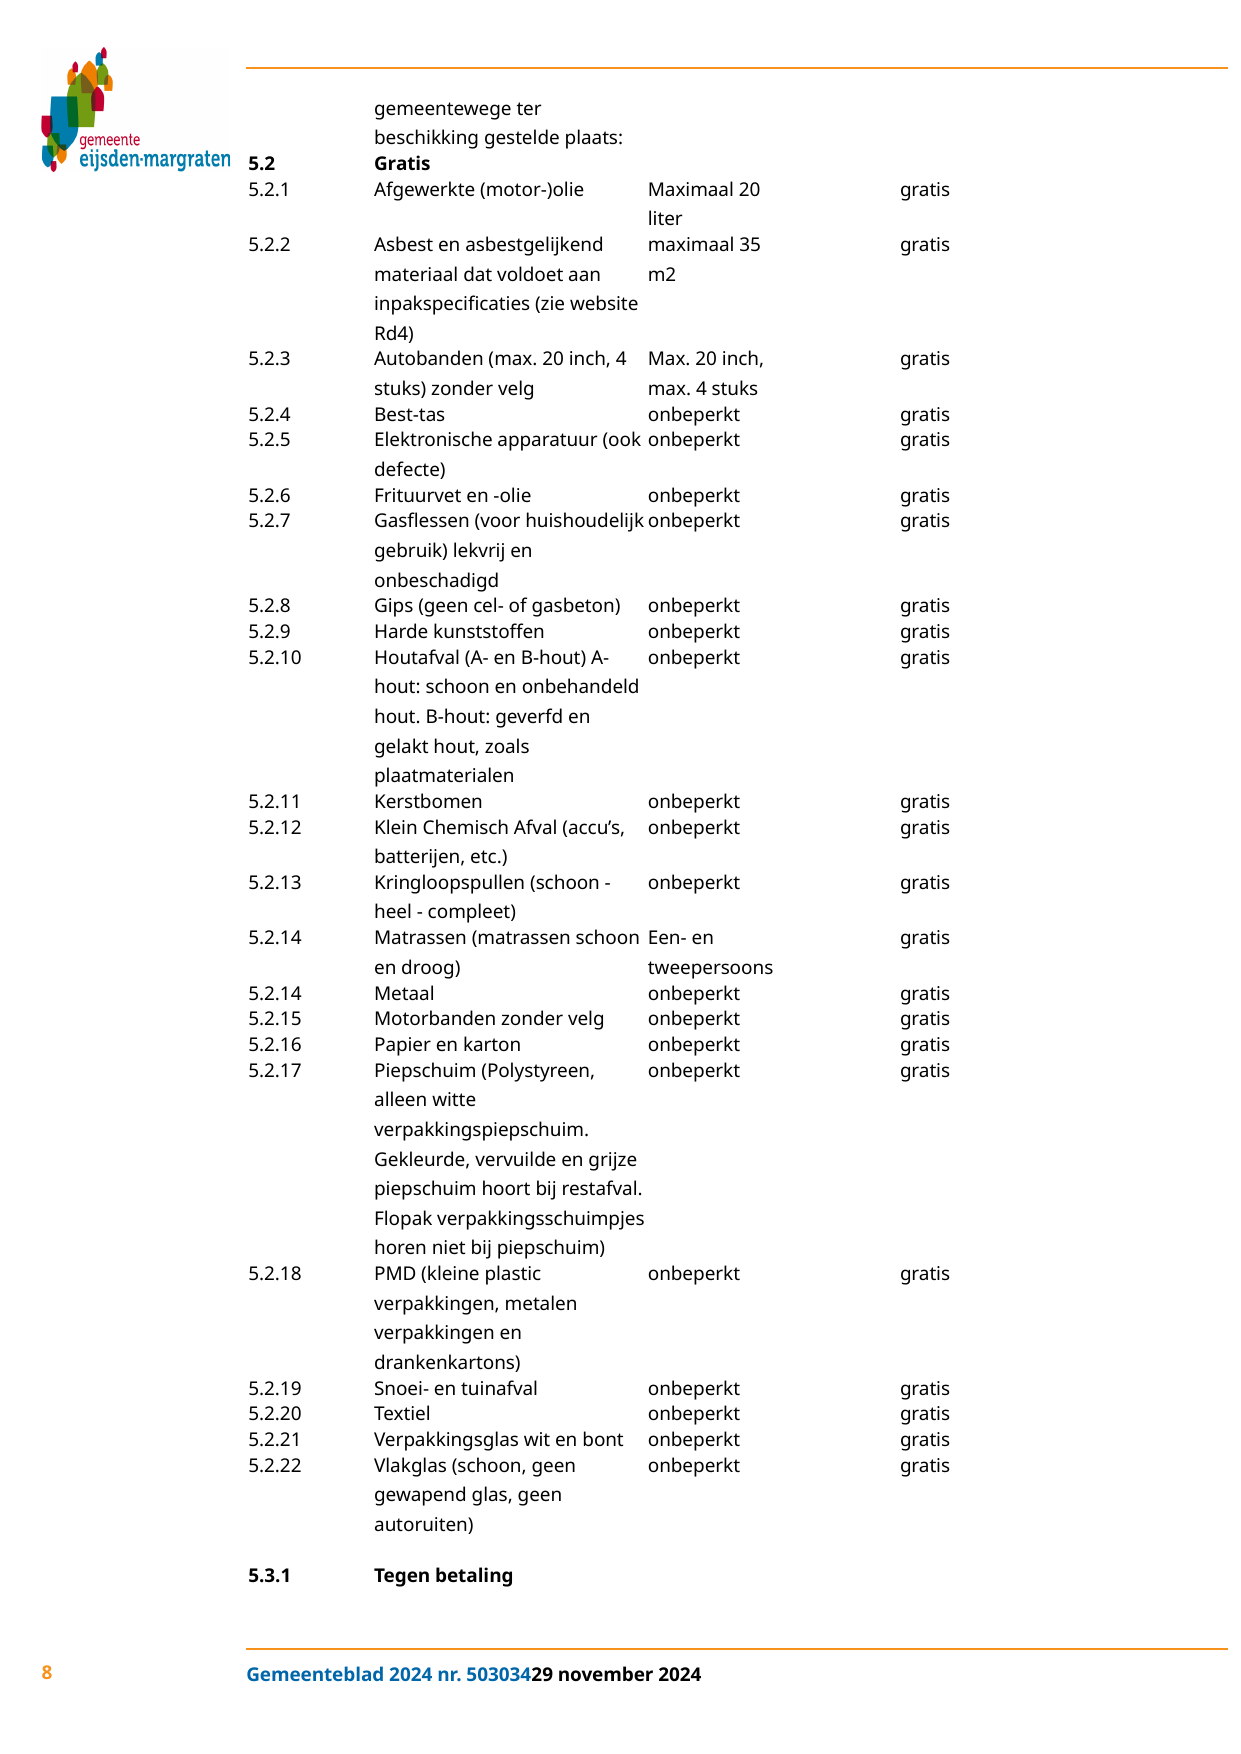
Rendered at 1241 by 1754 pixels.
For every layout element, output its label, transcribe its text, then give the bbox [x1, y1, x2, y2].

table_cell Max. 20 inch, max. 4 stuks [648, 346, 774, 401]
table_cell [774, 1400, 900, 1426]
table_cell [1026, 482, 1152, 508]
table_cell 5.2.18 [248, 1260, 374, 1375]
table_cell 5.2 [248, 150, 374, 176]
table_cell Asbest en asbestgelijkend materiaal dat voldoet aan inpakspecificaties (zie website Rd4) [374, 231, 648, 346]
table_cell [1026, 1006, 1152, 1031]
table_cell onbeperkt [648, 618, 774, 644]
table_header [774, 95, 900, 150]
table_cell Piepschuim (Polystyreen, alleen witte verpakkingspiepschuim. Gekleurde, vervuilde en grijze piepschuim hoort bij restafval. Flopak verpakkingsschuimpjes horen niet bij piepschuim) [374, 1057, 648, 1260]
table_cell onbeperkt [648, 980, 774, 1006]
table_cell gratis [900, 644, 1026, 788]
table_cell [1026, 150, 1152, 176]
table_cell [900, 1537, 1026, 1562]
table_cell onbeperkt [648, 814, 774, 869]
table_cell [1026, 346, 1152, 401]
table_cell gratis [900, 427, 1026, 482]
table_cell 5.2.5 [248, 427, 374, 482]
table_cell Maximaal 20 liter [648, 176, 774, 231]
table_cell [774, 788, 900, 814]
table_cell [1026, 814, 1152, 869]
table_cell gratis [900, 1426, 1026, 1452]
table_cell gratis [900, 508, 1026, 593]
table_cell [774, 925, 900, 980]
table_cell [1026, 1537, 1152, 1562]
table_cell [774, 1426, 900, 1452]
table_cell 5.3.1 [248, 1563, 374, 1588]
table_cell [774, 401, 900, 427]
table_cell onbeperkt [648, 593, 774, 618]
table_cell [1026, 231, 1152, 346]
table_cell gratis [900, 1375, 1026, 1400]
table_cell [1026, 869, 1152, 924]
table_cell [1026, 1057, 1152, 1260]
table_cell 5.2.10 [248, 644, 374, 788]
table_cell gratis [900, 925, 1026, 980]
table_cell onbeperkt [648, 427, 774, 482]
table_cell 5.2.20 [248, 1400, 374, 1426]
table_cell onbeperkt [648, 1426, 774, 1452]
table_cell [1026, 618, 1152, 644]
table_cell 5.2.4 [248, 401, 374, 427]
table_cell onbeperkt [648, 1452, 774, 1537]
table_cell [648, 150, 774, 176]
table_cell [1026, 1031, 1152, 1057]
table_cell [1026, 593, 1152, 618]
table_cell [774, 1375, 900, 1400]
table_cell gratis [900, 1057, 1026, 1260]
table_cell Gasflessen (voor huishoudelijk gebruik) lekvrij en onbeschadigd [374, 508, 648, 593]
table_cell Matrassen (matrassen schoon en droog) [374, 925, 648, 980]
table_cell 5.2.7 [248, 508, 374, 593]
table_cell 5.2.16 [248, 1031, 374, 1057]
table_cell Metaal [374, 980, 648, 1006]
table_cell [1026, 644, 1152, 788]
table_cell Textiel [374, 1400, 648, 1426]
table_cell gratis [900, 1452, 1026, 1537]
table_cell [774, 1537, 900, 1562]
table_cell [1026, 980, 1152, 1006]
table_cell [648, 1537, 774, 1562]
table_cell [1026, 1452, 1152, 1537]
table_header [248, 95, 374, 150]
table_cell [774, 508, 900, 593]
table_cell onbeperkt [648, 1057, 774, 1260]
table_cell gratis [900, 176, 1026, 231]
table_cell Motorbanden zonder velg [374, 1006, 648, 1031]
table_cell [1026, 1260, 1152, 1375]
table_cell onbeperkt [648, 1260, 774, 1375]
table_cell gratis [900, 231, 1026, 346]
table_cell onbeperkt [648, 1375, 774, 1400]
table_cell [774, 593, 900, 618]
table_cell Gratis [374, 150, 648, 176]
table_cell [1026, 1563, 1152, 1588]
table_cell [374, 1537, 648, 1562]
table_cell [1026, 1426, 1152, 1452]
table_cell Afgewerkte (motor-)olie [374, 176, 648, 231]
table_cell Frituurvet en -olie [374, 482, 648, 508]
table_cell onbeperkt [648, 508, 774, 593]
table_cell Harde kunststoffen [374, 618, 648, 644]
table_cell [774, 869, 900, 924]
table_cell [900, 1563, 1026, 1588]
table_cell onbeperkt [648, 788, 774, 814]
table_cell onbeperkt [648, 1006, 774, 1031]
table_cell [1026, 788, 1152, 814]
table_cell [1026, 427, 1152, 482]
table_cell 5.2.3 [248, 346, 374, 401]
table_cell [1026, 176, 1152, 231]
table_cell gratis [900, 401, 1026, 427]
table_cell gratis [900, 1260, 1026, 1375]
table_cell [774, 1563, 900, 1588]
table_cell [1026, 1400, 1152, 1426]
table_cell gratis [900, 593, 1026, 618]
table_cell gratis [900, 814, 1026, 869]
table_cell [1026, 1375, 1152, 1400]
table_cell 5.2.9 [248, 618, 374, 644]
table_cell Een- en tweepersoons [648, 925, 774, 980]
table_cell Papier en karton [374, 1031, 648, 1057]
table_cell gratis [900, 618, 1026, 644]
table_cell Tegen betaling [374, 1563, 648, 1588]
table_cell 5.2.14 [248, 925, 374, 980]
table_cell PMD (kleine plastic verpakkingen, metalen verpakkingen en drankenkartons) [374, 1260, 648, 1375]
table_cell 5.2.11 [248, 788, 374, 814]
table_cell onbeperkt [648, 401, 774, 427]
table_cell gratis [900, 980, 1026, 1006]
table_cell 5.2.17 [248, 1057, 374, 1260]
table_cell Klein Chemisch Afval (accu’s, batterijen, etc.) [374, 814, 648, 869]
table_header [900, 95, 1026, 150]
table_cell [774, 150, 900, 176]
table_cell gratis [900, 1006, 1026, 1031]
table_cell 5.2.15 [248, 1006, 374, 1031]
table_cell onbeperkt [648, 1400, 774, 1426]
table_cell [774, 346, 900, 401]
table_cell 5.2.1 [248, 176, 374, 231]
table_cell gratis [900, 1400, 1026, 1426]
table_cell 5.2.19 [248, 1375, 374, 1400]
table_cell [774, 980, 900, 1006]
table_cell [774, 644, 900, 788]
table_cell [774, 1031, 900, 1057]
table_cell [774, 618, 900, 644]
table_cell [774, 176, 900, 231]
table_cell Gips (geen cel- of gasbeton) [374, 593, 648, 618]
table_cell [774, 1057, 900, 1260]
table_cell gratis [900, 788, 1026, 814]
table_cell [774, 427, 900, 482]
table_cell Houtafval (A- en B-hout) A-hout: schoon en onbehandeld hout. B-hout: geverfd en gelakt hout, zoals plaatmaterialen [374, 644, 648, 788]
table_cell 5.2.14 [248, 980, 374, 1006]
table_header [1026, 95, 1152, 150]
table_cell [648, 1563, 774, 1588]
table_cell Vlakglas (schoon, geen gewapend glas, geen autoruiten) [374, 1452, 648, 1537]
table_cell [1026, 925, 1152, 980]
table_cell Kerstbomen [374, 788, 648, 814]
table_cell maximaal 35 m2 [648, 231, 774, 346]
table_cell onbeperkt [648, 482, 774, 508]
table_cell [1026, 401, 1152, 427]
table_cell 5.2.12 [248, 814, 374, 869]
table_cell 5.2.13 [248, 869, 374, 924]
picture [41, 47, 231, 172]
table_cell [774, 1452, 900, 1537]
table_cell [1026, 508, 1152, 593]
table_cell Snoei- en tuinafval [374, 1375, 648, 1400]
table_cell 5.2.21 [248, 1426, 374, 1452]
table_cell Kringloopspullen (schoon - heel - compleet) [374, 869, 648, 924]
table_cell [774, 482, 900, 508]
table_cell onbeperkt [648, 869, 774, 924]
table_cell [774, 814, 900, 869]
table_cell onbeperkt [648, 644, 774, 788]
table_cell Best-tas [374, 401, 648, 427]
table_cell gratis [900, 869, 1026, 924]
table_cell 5.2.6 [248, 482, 374, 508]
table_cell [248, 1537, 374, 1562]
table_cell gratis [900, 482, 1026, 508]
table_cell 5.2.2 [248, 231, 374, 346]
table_header [648, 95, 774, 150]
table_cell [774, 1260, 900, 1375]
table_cell onbeperkt [648, 1031, 774, 1057]
table_header gemeentewege ter beschikking gestelde plaats: [374, 95, 648, 150]
table_cell [774, 231, 900, 346]
table_cell [900, 150, 1026, 176]
table_cell [774, 1006, 900, 1031]
table_cell gratis [900, 1031, 1026, 1057]
table_cell Elektronische apparatuur (ook defecte) [374, 427, 648, 482]
table_cell 5.2.22 [248, 1452, 374, 1537]
table_cell Autobanden (max. 20 inch, 4 stuks) zonder velg [374, 346, 648, 401]
table_cell 5.2.8 [248, 593, 374, 618]
table_cell gratis [900, 346, 1026, 401]
table_cell Verpakkingsglas wit en bont [374, 1426, 648, 1452]
